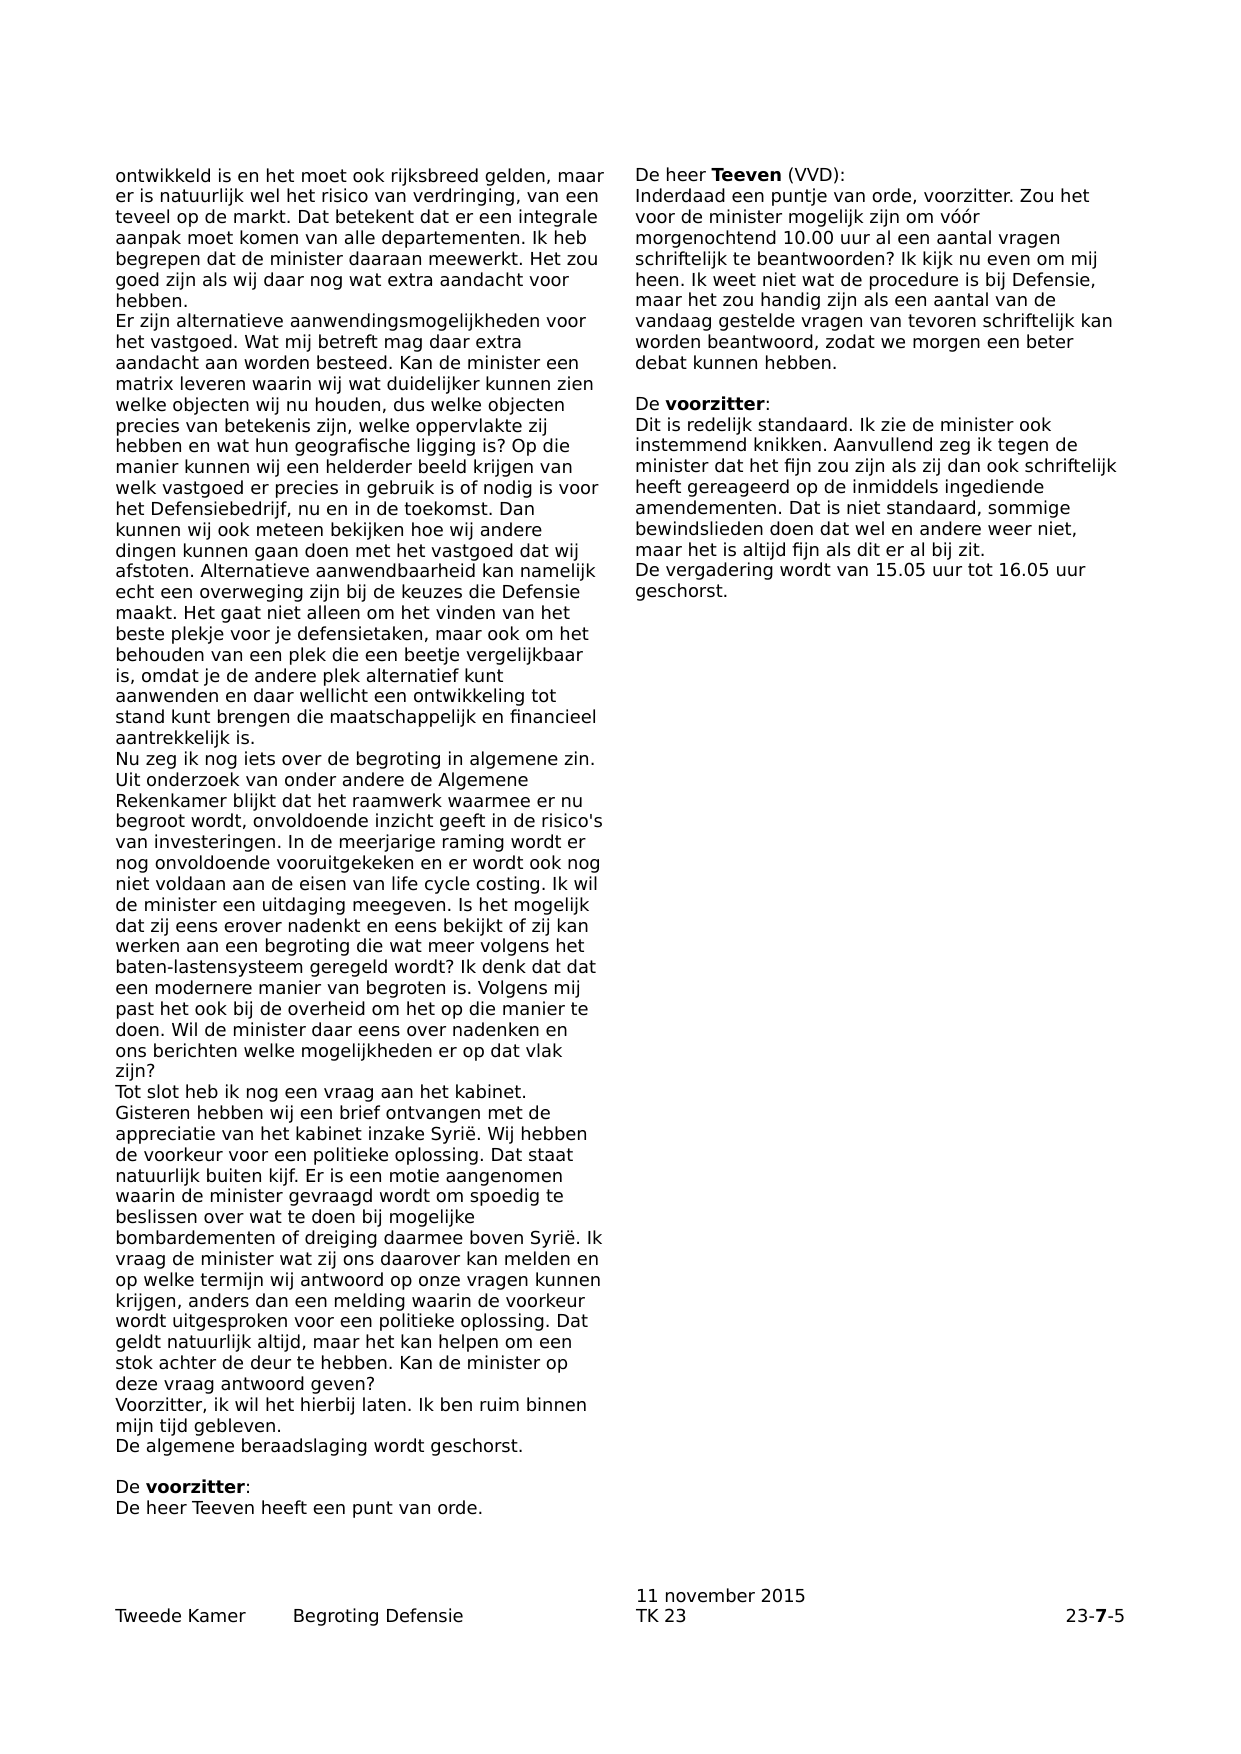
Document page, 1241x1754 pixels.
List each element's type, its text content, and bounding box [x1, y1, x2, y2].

text De heer Teeven heeft een punt van orde. [115, 1498, 605, 1518]
text Er zijn alternatieve aanwendingsmogelijkheden voor het vastgoed. Wat mij betreft mag daar extra aandacht aan worden besteed. Kan de minister een matrix leveren waarin wij wat duidelijker kunnen zien welke objecten wij nu houden, dus welke objecten precies van betekenis zijn, welke oppervlakte zij hebben en wat hun geografische ligging is? Op die manier kunnen wij een helderder beeld krijgen van welk vastgoed er precies in gebruik is of nodig is voor het Defensiebedrijf, nu en in de toekomst. Dan kunnen wij ook meteen bekijken hoe wij andere dingen kunnen gaan doen met het vastgoed dat wij afstoten. Alternatieve aanwendbaarheid kan namelijk echt een overweging zijn bij de keuzes die Defensie maakt. Het gaat niet alleen om het vinden van het beste plekje voor je defensietaken, maar ook om het behouden van een plek die een beetje vergelijkbaar is, omdat je de andere plek alternatief kunt aanwenden en daar wellicht een ontwikkeling tot stand kunt brengen die maatschappelijk en financieel aantrekkelijk is. [115, 311, 605, 749]
text De algemene beraadslaging wordt geschorst. [115, 1436, 605, 1457]
text ontwikkeld is en het moet ook rijksbreed gelden, maar er is natuurlijk wel het risico van verdringing, van een teveel op de markt. Dat betekent dat er een integrale aanpak moet komen van alle departementen. Ik heb begrepen dat de minister daaraan meewerkt. Het zou goed zijn als wij daar nog wat extra aandacht voor hebben. [115, 165, 605, 311]
text De vergadering wordt van 15.05 uur tot 16.05 uur geschorst. [635, 560, 1125, 602]
text De heer Teeven (VVD): [635, 165, 1125, 186]
text Tot slot heb ik nog een vraag aan het kabinet. Gisteren hebben wij een brief ontvangen met de appreciatie van het kabinet inzake Syrië. Wij hebben de voorkeur voor een politieke oplossing. Dat staat natuurlijk buiten kijf. Er is een motie aangenomen waarin de minister gevraagd wordt om spoedig te beslissen over wat te doen bij mogelijke bombardementen of dreiging daarmee boven Syrië. Ik vraag de minister wat zij ons daarover kan melden en op welke termijn wij antwoord op onze vragen kunnen krijgen, anders dan een melding waarin de voorkeur wordt uitgesproken voor een politieke oplossing. Dat geldt natuurlijk altijd, maar het kan helpen om een stok achter de deur te hebben. Kan de minister op deze vraag antwoord geven? [115, 1082, 605, 1394]
text De voorzitter: [635, 393, 1125, 414]
text Nu zeg ik nog iets over de begroting in algemene zin. Uit onderzoek van onder andere de Algemene Rekenkamer blijkt dat het raamwerk waarmee er nu begroot wordt, onvoldoende inzicht geeft in de risico's van investeringen. In de meerjarige raming wordt er nog onvoldoende vooruitgekeken en er wordt ook nog niet voldaan aan de eisen van life cycle costing. Ik wil de minister een uitdaging meegeven. Is het mogelijk dat zij eens erover nadenkt en eens bekijkt of zij kan werken aan een begroting die wat meer volgens het baten-lastensysteem geregeld wordt? Ik denk dat dat een modernere manier van begroten is. Volgens mij past het ook bij de overheid om het op die manier te doen. Wil de minister daar eens over nadenken en ons berichten welke mogelijkheden er op dat vlak zijn? [115, 749, 605, 1082]
text Dit is redelijk standaard. Ik zie de minister ook instemmend knikken. Aanvullend zeg ik tegen de minister dat het fijn zou zijn als zij dan ook schriftelijk heeft gereageerd op de inmiddels ingediende amendementen. Dat is niet standaard, sommige bewindslieden doen dat wel en andere weer niet, maar het is altijd fijn als dit er al bij zit. [635, 414, 1125, 560]
text Inderdaad een puntje van orde, voorzitter. Zou het voor de minister mogelijk zijn om vóór morgenochtend 10.00 uur al een aantal vragen schriftelijk te beantwoorden? Ik kijk nu even om mij heen. Ik weet niet wat de procedure is bij Defensie, maar het zou handig zijn als een aantal van de vandaag gestelde vragen van tevoren schriftelijk kan worden beantwoord, zodat we morgen een beter debat kunnen hebben. [635, 186, 1125, 373]
text De voorzitter: [115, 1477, 605, 1498]
text Voorzitter, ik wil het hierbij laten. Ik ben ruim binnen mijn tijd gebleven. [115, 1394, 605, 1436]
